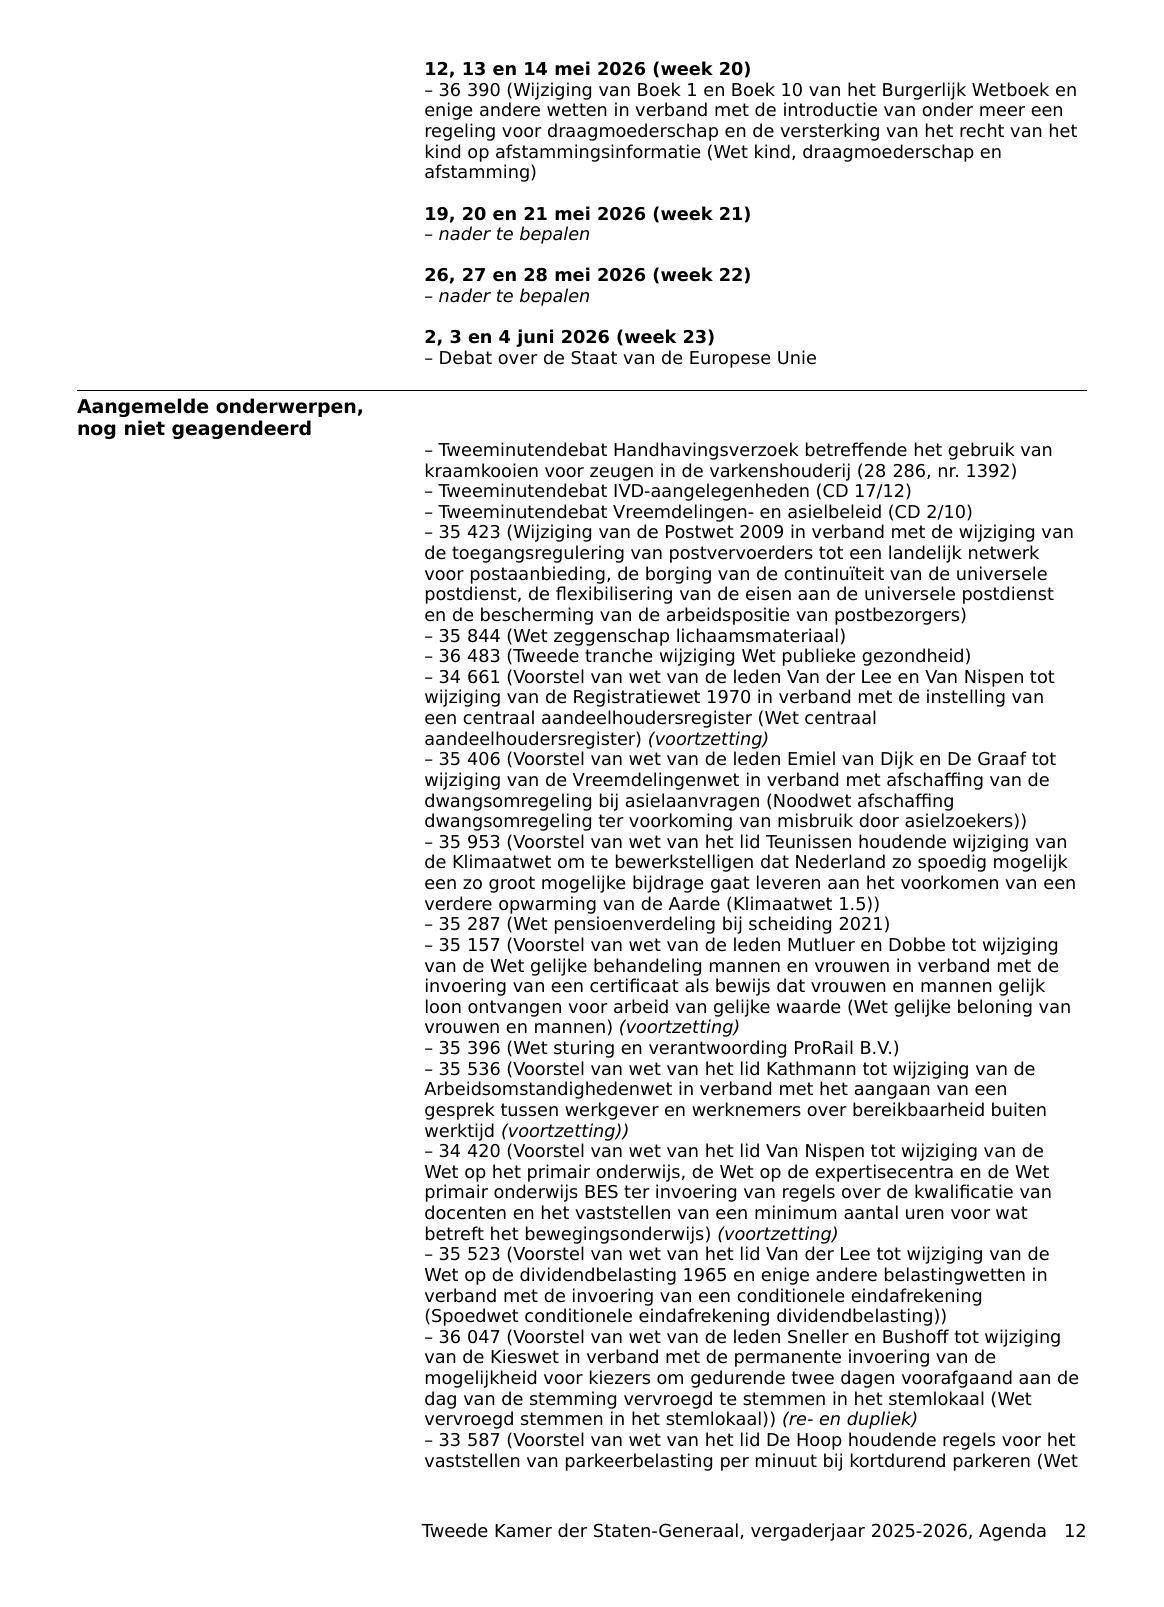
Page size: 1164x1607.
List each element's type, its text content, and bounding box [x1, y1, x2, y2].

table_cell [401, 935, 418, 1038]
table_header [418, 391, 1087, 440]
table_cell [401, 183, 418, 203]
table_cell [401, 440, 418, 481]
table_cell [77, 1327, 401, 1430]
table_cell [77, 80, 401, 183]
table_cell – 36 390 (Wijziging van Boek 1 en Boek 10 van het Burgerlijk Wetboek en enige andere wetten in verband met de introductie van onder meer een regeling voor draagmoederschap en de versterking van het recht van het kind op afstammingsinformatie (Wet kind, draagmoederschap en afstamming) [418, 80, 1087, 183]
table_cell [77, 245, 401, 265]
table_cell [401, 1430, 418, 1471]
table_header [401, 391, 418, 440]
table_cell – 35 157 (Voorstel van wet van de leden Mutluer en Dobbe tot wijziging van de Wet gelijke behandeling mannen en vrouwen in verband met de invoering van een certificaat als bewijs dat vrouwen en mannen gelijk loon ontvangen voor arbeid van gelijke waarde (Wet gelijke beloning van vrouwen en mannen) (voortzetting) [418, 935, 1087, 1038]
table_cell – 35 396 (Wet sturing en verantwoording ProRail B.V.) [418, 1038, 1087, 1059]
table_cell [401, 832, 418, 914]
table_cell 19, 20 en 21 mei 2026 (week 21) [418, 204, 1087, 224]
table_cell [401, 1141, 418, 1244]
table_cell [401, 646, 418, 667]
table_cell [77, 1038, 401, 1059]
table_cell [77, 749, 401, 832]
table_cell [77, 1430, 401, 1471]
table_cell – Tweeminutendebat Vreemdelingen- en asielbeleid (CD 2/10) [418, 502, 1087, 522]
table_cell [401, 626, 418, 646]
table_cell [401, 1059, 418, 1141]
table_cell [401, 502, 418, 522]
table_cell [418, 307, 1087, 327]
table_cell [401, 348, 418, 368]
table_cell [77, 183, 401, 203]
table_cell – 35 953 (Voorstel van wet van het lid Teunissen houdende wijziging van de Klimaatwet om te bewerkstelligen dat Nederland zo spoedig mogelijk een zo groot mogelijke bijdrage gaat leveren aan het voorkomen van een verdere opwarming van de Aarde (Klimaatwet 1.5)) [418, 832, 1087, 914]
table_cell [401, 1244, 418, 1327]
table_cell – 35 523 (Voorstel van wet van het lid Van der Lee tot wijziging van de Wet op de dividendbelasting 1965 en enige andere belastingwetten in verband met de invoering van een conditionele eindafrekening (Spoedwet conditionele eindafrekening dividendbelasting)) [418, 1244, 1087, 1327]
table_cell – 35 423 (Wijziging van de Postwet 2009 in verband met de wijziging van de toegangsregulering van postvervoerders tot een landelijk netwerk voor postaanbieding, de borging van de continuïteit van de universele postdienst, de flexibilisering van de eisen aan de universele postdienst en de bescherming van de arbeidspositie van postbezorgers) [418, 523, 1087, 626]
table_cell – 35 406 (Voorstel van wet van de leden Emiel van Dijk en De Graaf tot wijziging van de Vreemdelingenwet in verband met afschaffing van de dwangsomregeling bij asielaanvragen (Noodwet afschaffing dwangsomregeling ter voorkoming van misbruik door asielzoekers)) [418, 749, 1087, 832]
table_cell [77, 286, 401, 307]
table_cell [77, 626, 401, 646]
table_header Aangemelde onderwerpen, nog niet geagendeerd [77, 391, 401, 440]
table_cell [77, 523, 401, 626]
table_cell [401, 914, 418, 935]
table_cell – Tweeminutendebat IVD-aangelegenheden (CD 17/12) [418, 481, 1087, 502]
table_cell [401, 224, 418, 245]
table_cell [401, 59, 418, 80]
table_cell [77, 204, 401, 224]
table_cell – 33 587 (Voorstel van wet van het lid De Hoop houdende regels voor het vaststellen van parkeerbelasting per minuut bij kortdurend parkeren (Wet [418, 1430, 1087, 1471]
table_cell [401, 286, 418, 307]
table_cell – 35 287 (Wet pensioenverdeling bij scheiding 2021) [418, 914, 1087, 935]
table_cell [401, 481, 418, 502]
table_cell – Tweeminutendebat Handhavingsverzoek betreffende het gebruik van kraamkooien voor zeugen in de varkenshouderij (28 286, nr. 1392) [418, 440, 1087, 481]
table_cell [77, 224, 401, 245]
table_cell – Debat over de Staat van de Europese Unie [418, 348, 1087, 368]
table_cell [401, 667, 418, 749]
table_cell [401, 749, 418, 832]
table_cell [401, 80, 418, 183]
table_cell – nader te bepalen [418, 224, 1087, 245]
table_cell [77, 667, 401, 749]
table_cell – 35 536 (Voorstel van wet van het lid Kathmann tot wijziging van de Arbeidsomstandighedenwet in verband met het aangaan van een gesprek tussen werkgever en werknemers over bereikbaarheid buiten werktijd (voortzetting)) [418, 1059, 1087, 1141]
table_cell [77, 914, 401, 935]
table_cell 12, 13 en 14 mei 2026 (week 20) [418, 59, 1087, 80]
table_cell [401, 307, 418, 327]
table_cell [401, 245, 418, 265]
table_cell [77, 1244, 401, 1327]
table_cell – 34 661 (Voorstel van wet van de leden Van der Lee en Van Nispen tot wijziging van de Registratiewet 1970 in verband met de instelling van een centraal aandeelhoudersregister (Wet centraal aandeelhoudersregister) (voortzetting) [418, 667, 1087, 749]
table_cell [401, 1327, 418, 1430]
table_cell – 36 483 (Tweede tranche wijziging Wet publieke gezondheid) [418, 646, 1087, 667]
table_cell [77, 481, 401, 502]
table_cell [77, 1141, 401, 1244]
table_cell [77, 646, 401, 667]
table_cell [77, 440, 401, 481]
table_cell [401, 327, 418, 348]
table_cell [418, 245, 1087, 265]
table_cell 2, 3 en 4 juni 2026 (week 23) [418, 327, 1087, 348]
table_cell [77, 935, 401, 1038]
table_cell – 35 844 (Wet zeggenschap lichaamsmateriaal) [418, 626, 1087, 646]
table_cell [77, 327, 401, 348]
table_cell 26, 27 en 28 mei 2026 (week 22) [418, 265, 1087, 286]
table_cell [77, 348, 401, 368]
table_cell [77, 832, 401, 914]
table_cell [401, 265, 418, 286]
table_cell [77, 59, 401, 80]
table_cell [401, 523, 418, 626]
table_cell [418, 183, 1087, 203]
table_cell [401, 204, 418, 224]
table_cell [77, 502, 401, 522]
table_cell – 34 420 (Voorstel van wet van het lid Van Nispen tot wijziging van de Wet op het primair onderwijs, de Wet op de expertisecentra en de Wet primair onderwijs BES ter invoering van regels over de kwalificatie van docenten en het vaststellen van een minimum aantal uren voor wat betreft het bewegingsonderwijs) (voortzetting) [418, 1141, 1087, 1244]
table_cell [77, 1059, 401, 1141]
table_cell – nader te bepalen [418, 286, 1087, 307]
table_cell [77, 265, 401, 286]
table_cell [77, 307, 401, 327]
table_cell – 36 047 (Voorstel van wet van de leden Sneller en Bushoff tot wijziging van de Kieswet in verband met de permanente invoering van de mogelijkheid voor kiezers om gedurende twee dagen voorafgaand aan de dag van de stemming vervroegd te stemmen in het stemlokaal (Wet vervroegd stemmen in het stemlokaal)) (re- en dupliek) [418, 1327, 1087, 1430]
table_cell [401, 1038, 418, 1059]
